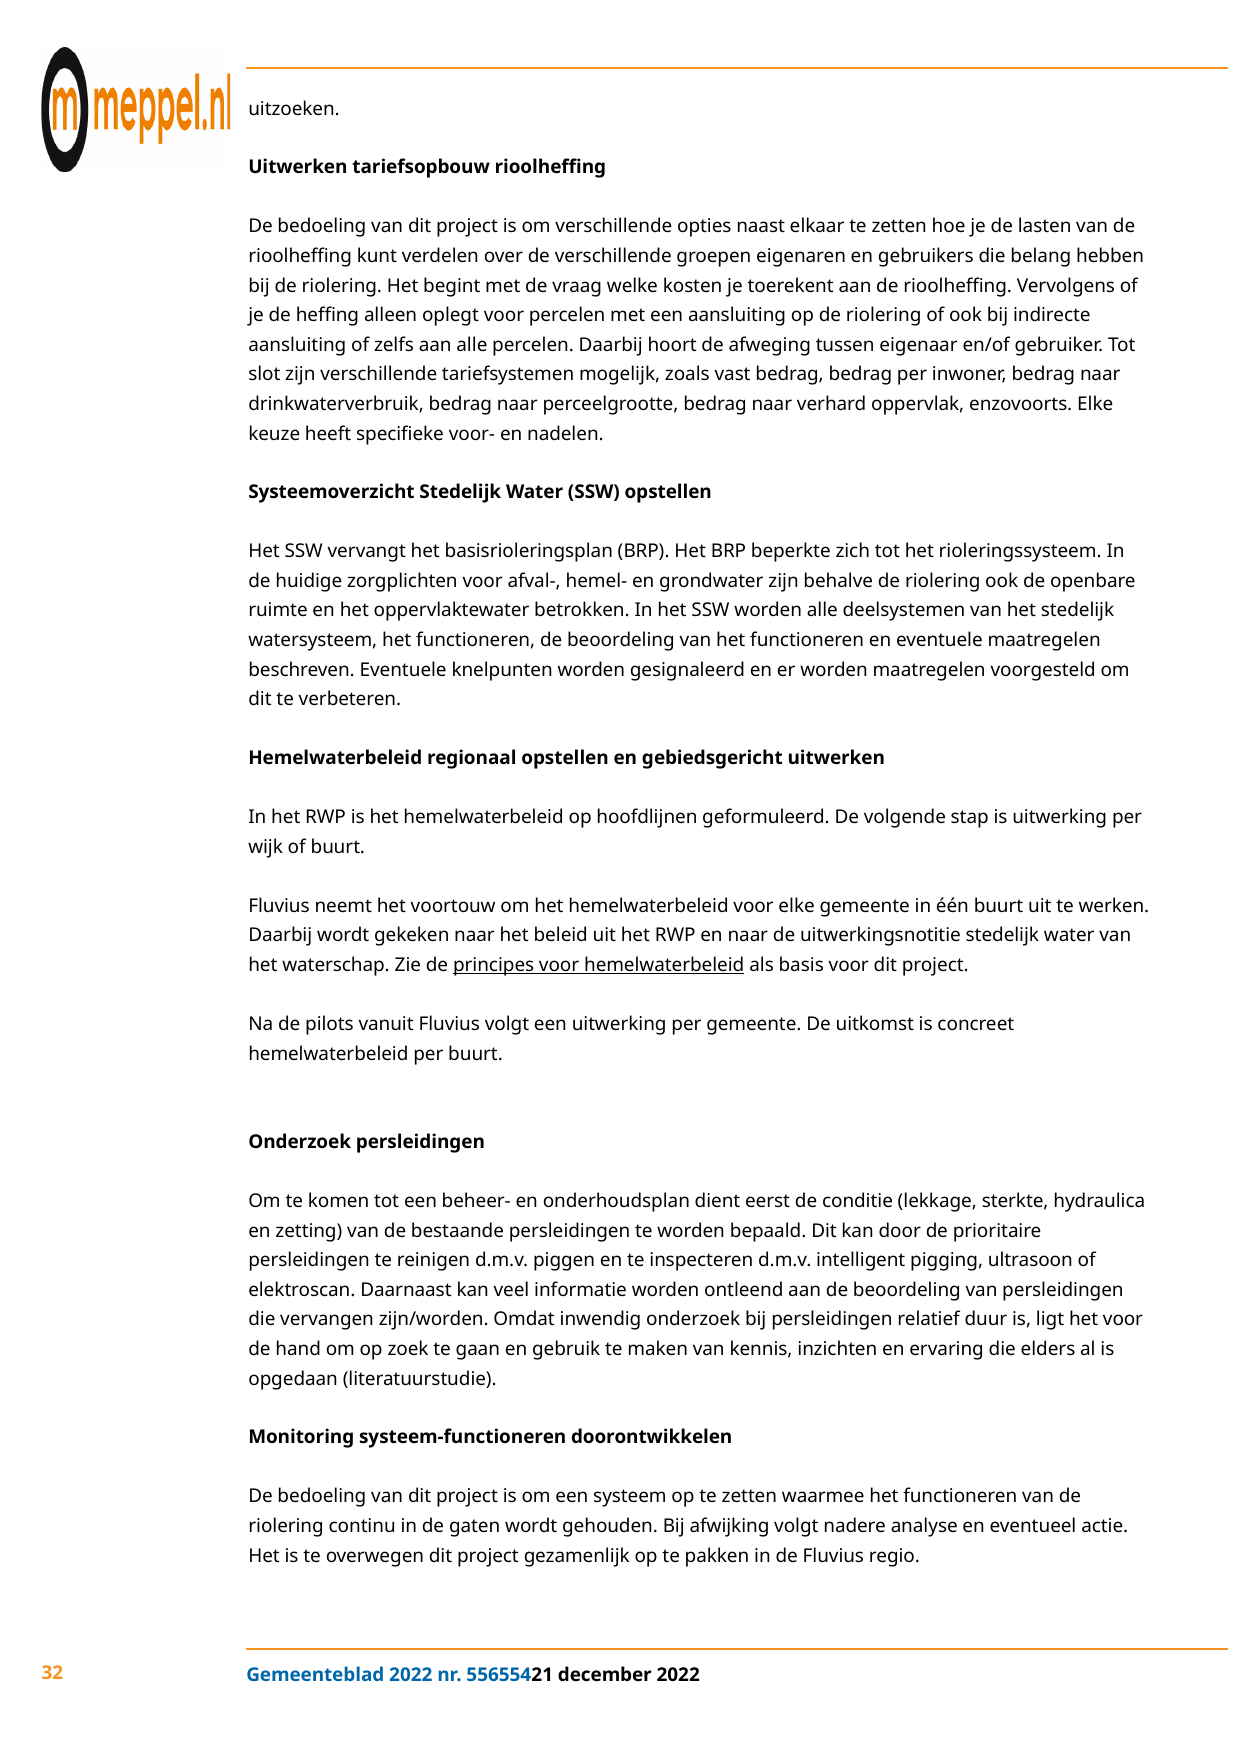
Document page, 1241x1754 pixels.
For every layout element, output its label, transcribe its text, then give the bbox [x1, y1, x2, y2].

picture [41, 47, 231, 172]
table_header Monitoring systeem-functioneren doorontwikkelen De bedoeling van dit project is om een systeem op te zetten waarmee het functioneren van de riolering continu in de gaten wordt gehouden. Bij afwijking volgt nadere analyse en eventueel actie. Het is te overwegen dit project gezamenlijk op te pakken in de Fluvius regio. [248, 1424, 1152, 1567]
table_header Onderzoek persleidingen Om te komen tot een beheer- en onderhoudsplan dient eerst de conditie (lekkage, sterkte, hydraulica en zetting) van de bestaande persleidingen te worden bepaald. Dit kan door de prioritaire persleidingen te reinigen d.m.v. piggen en te inspecteren d.m.v. intelligent pigging, ultrasoon of elektroscan. Daarnaast kan veel informatie worden ontleend aan de beoordeling van persleidingen die vervangen zijn/worden. Omdat inwendig onderzoek bij persleidingen relatief duur is, ligt het voor de hand om op zoek te gaan en gebruik te maken van kennis, inzichten en ervaring die elders al is opgedaan (literatuurstudie). [248, 1128, 1152, 1391]
table_header Hemelwaterbeleid regionaal opstellen en gebiedsgericht uitwerken In het RWP is het hemelwaterbeleid op hoofdlijnen geformuleerd. De volgende stap is uitwerking per wijk of buurt. Fluvius neemt het voortouw om het hemelwaterbeleid voor elke gemeente in één buurt uit te werken. Daarbij wordt gekeken naar het beleid uit het RWP en naar de uitwerkingsnotitie stedelijk water van het waterschap. Zie de principes voor hemelwaterbeleid als basis voor dit project. Na de pilots vanuit Fluvius volgt een uitwerking per gemeente. De uitkomst is concreet hemelwaterbeleid per buurt. [248, 744, 1152, 1095]
table_header Uitwerken tariefsopbouw rioolheffing De bedoeling van dit project is om verschillende opties naast elkaar te zetten hoe je de lasten van de rioolheffing kunt verdelen over de verschillende groepen eigenaren en gebruikers die belang hebben bij de riolering. Het begint met de vraag welke kosten je toerekent aan de rioolheffing. Vervolgens of je de heffing alleen oplegt voor percelen met een aansluiting op de riolering of ook bij indirecte aansluiting of zelfs aan alle percelen. Daarbij hoort de afweging tussen eigenaar en/of gebruiker. Tot slot zijn verschillende tariefsystemen mogelijk, zoals vast bedrag, bedrag per inwoner, bedrag naar drinkwaterverbruik, bedrag naar perceelgrootte, bedrag naar verhard oppervlak, enzovoorts. Elke keuze heeft specifieke voor- en nadelen. [248, 154, 1152, 445]
table_header uitzoeken. [248, 95, 1152, 121]
table_header Systeemoverzicht Stedelijk Water (SSW) opstellen Het SSW vervangt het basisrioleringsplan (BRP). Het BRP beperkte zich tot het rioleringssysteem. In de huidige zorgplichten voor afval-, hemel- en grondwater zijn behalve de riolering ook de openbare ruimte en het oppervlaktewater betrokken. In het SSW worden alle deelsystemen van het stedelijk watersysteem, het functioneren, de beoordeling van het functioneren en eventuele maatregelen beschreven. Eventuele knelpunten worden gesignaleerd en er worden maatregelen voorgesteld om dit te verbeteren. [248, 478, 1152, 711]
